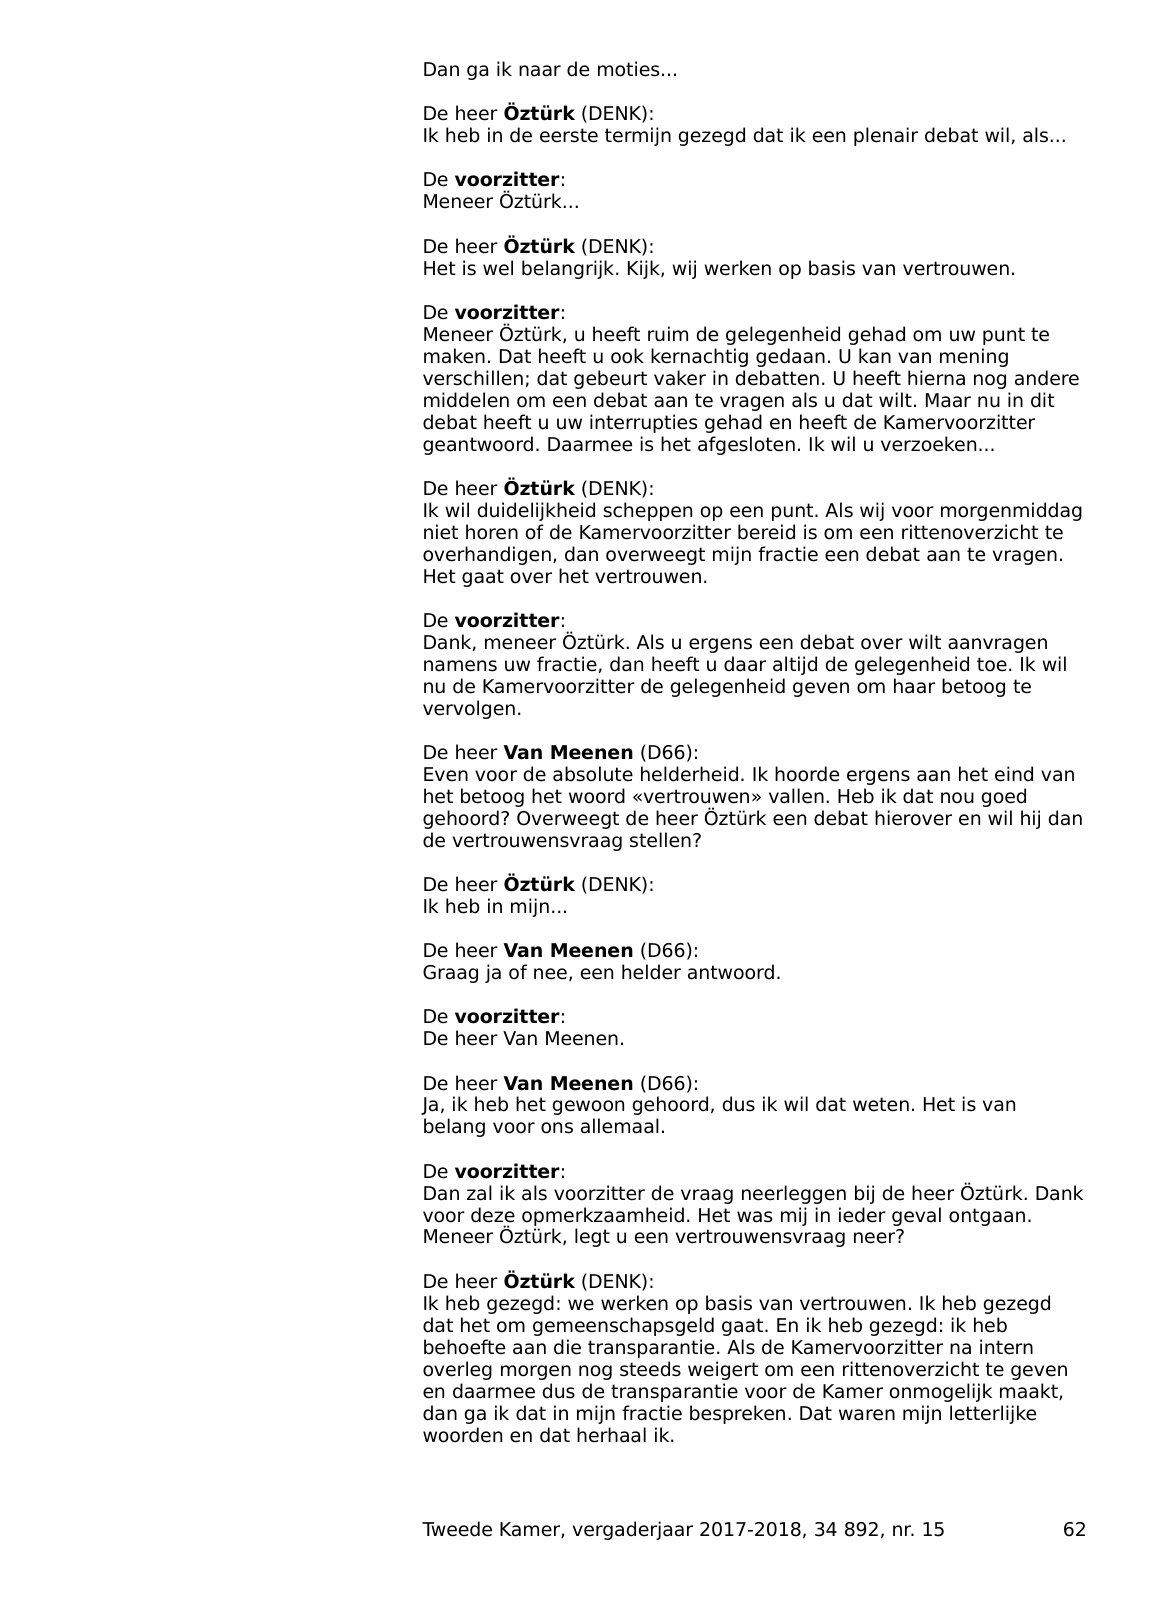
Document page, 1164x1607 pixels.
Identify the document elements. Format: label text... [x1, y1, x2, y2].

text Ja, ik heb het gewoon gehoord, dus ik wil dat weten. Het is van belang voor ons allemaal. [422, 1094, 1087, 1138]
text De heer Van Meenen. [422, 1028, 1087, 1050]
text De voorzitter: [422, 610, 1087, 632]
text Ik heb in de eerste termijn gezegd dat ik een plenair debat wil, als... [422, 125, 1087, 147]
text De heer Öztürk (DENK): [422, 236, 1087, 257]
text De heer Van Meenen (D66): [422, 1072, 1087, 1094]
text Even voor de absolute helderheid. Ik hoorde ergens aan het eind van het betoog het woord «vertrouwen» vallen. Heb ik dat nou goed gehoord? Overweegt de heer Öztürk een debat hierover en wil hij dan de vertrouwensvraag stellen? [422, 764, 1087, 852]
text De heer Van Meenen (D66): [422, 742, 1087, 764]
text De voorzitter: [422, 169, 1087, 191]
text Ik heb gezegd: we werken op basis van vertrouwen. Ik heb gezegd dat het om gemeenschapsgeld gaat. En ik heb gezegd: ik heb behoefte aan die transparantie. Als de Kamervoorzitter na intern overleg morgen nog steeds weigert om een rittenoverzicht te geven en daarmee dus de transparantie voor de Kamer onmogelijk maakt, dan ga ik dat in mijn fractie bespreken. Dat waren mijn letterlijke woorden en dat herhaal ik. [422, 1293, 1087, 1446]
text Dan zal ik als voorzitter de vraag neerleggen bij de heer Öztürk. Dank voor deze opmerkzaamheid. Het was mij in ieder geval ontgaan. Meneer Öztürk, legt u een vertrouwensvraag neer? [422, 1182, 1087, 1248]
text Het is wel belangrijk. Kijk, wij werken op basis van vertrouwen. [422, 257, 1087, 279]
text Dank, meneer Öztürk. Als u ergens een debat over wilt aanvragen namens uw fractie, dan heeft u daar altijd de gelegenheid toe. Ik wil nu de Kamervoorzitter de gelegenheid geven om haar betoog te vervolgen. [422, 632, 1087, 720]
text Ik wil duidelijkheid scheppen op een punt. Als wij voor morgenmiddag niet horen of de Kamervoorzitter bereid is om een rittenoverzicht te overhandigen, dan overweegt mijn fractie een debat aan te vragen. Het gaat over het vertrouwen. [422, 500, 1087, 588]
text De voorzitter: [422, 302, 1087, 324]
text De voorzitter: [422, 1161, 1087, 1182]
text De heer Van Meenen (D66): [422, 940, 1087, 962]
text Ik heb in mijn... [422, 896, 1087, 918]
text De heer Öztürk (DENK): [422, 478, 1087, 500]
text Dan ga ik naar de moties... [422, 59, 1087, 81]
text Meneer Öztürk... [422, 191, 1087, 213]
text De heer Öztürk (DENK): [422, 103, 1087, 125]
text Graag ja of nee, een helder antwoord. [422, 962, 1087, 984]
text De voorzitter: [422, 1006, 1087, 1028]
text De heer Öztürk (DENK): [422, 1271, 1087, 1293]
text Meneer Öztürk, u heeft ruim de gelegenheid gehad om uw punt te maken. Dat heeft u ook kernachtig gedaan. U kan van mening verschillen; dat gebeurt vaker in debatten. U heeft hierna nog andere middelen om een debat aan te vragen als u dat wilt. Maar nu in dit debat heeft u uw interrupties gehad en heeft de Kamervoorzitter geantwoord. Daarmee is het afgesloten. Ik wil u verzoeken... [422, 324, 1087, 456]
text De heer Öztürk (DENK): [422, 874, 1087, 896]
